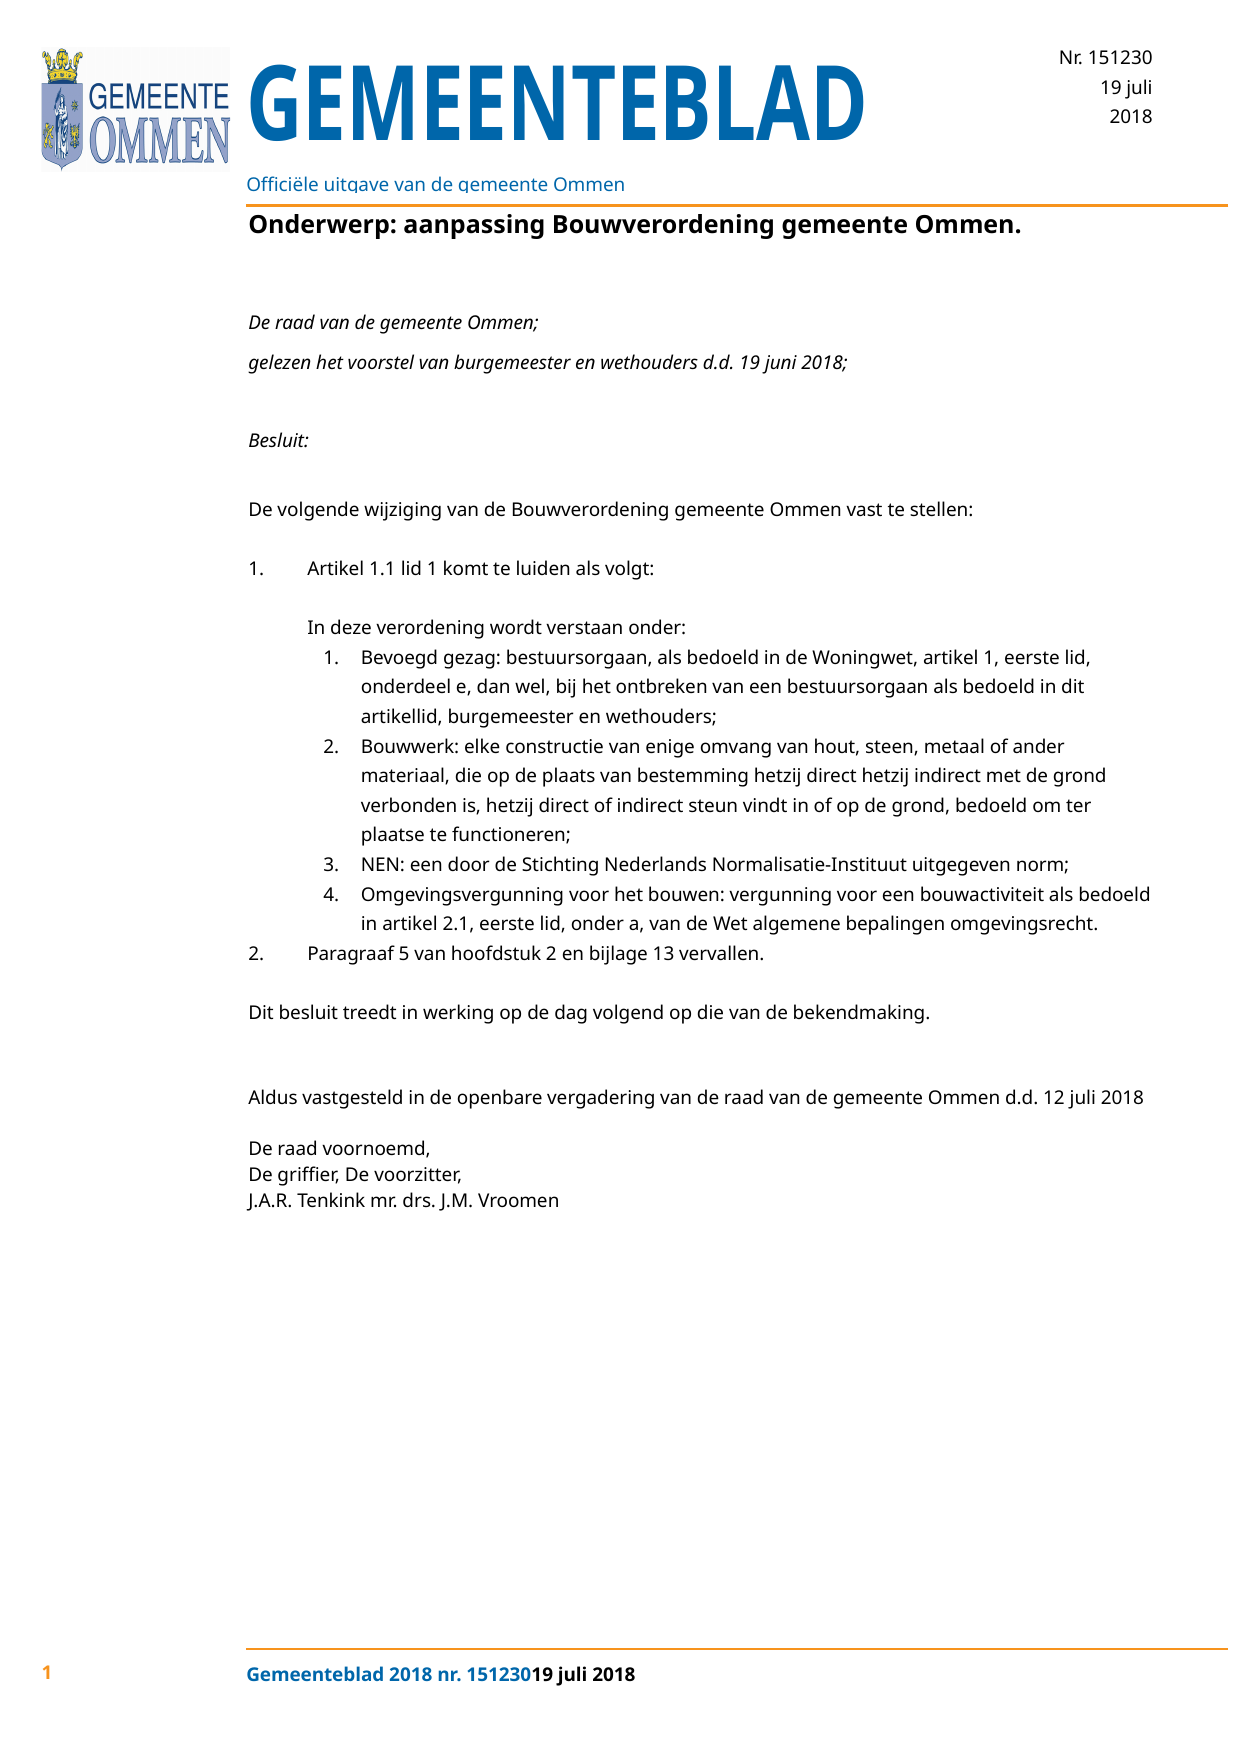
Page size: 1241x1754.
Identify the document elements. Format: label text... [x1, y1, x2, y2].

list Bouwwerk: elke constructie van enige omvang van hout, steen, metaal of ander materiaal, die op de plaats van bestemming hetzij direct hetzij indirect met de grond verbonden is, hetzij direct of indirect steun vindt in of op de grond, bedoeld om ter plaatse te functioneren; [323, 733, 1152, 847]
text Dit besluit treedt in werking op de dag volgend op die van de bekendmaking. [248, 999, 1152, 1025]
text Aldus vastgesteld in de openbare vergadering van de raad van de gemeente Ommen d.d. 12 juli 2018 [248, 1084, 1152, 1110]
text De raad van de gemeente Ommen; [248, 309, 1152, 335]
text De volgende wijziging van de Bouwverordening gemeente Ommen vast te stellen: [248, 496, 1152, 522]
list Omgevingsvergunning voor het bouwen: vergunning voor een bouwactiviteit als bedoeld in artikel 2.1, eerste lid, onder a, van de Wet algemene bepalingen omgevingsrecht. [323, 881, 1152, 936]
picture [41, 47, 231, 172]
text De raad voornoemd, [248, 1136, 1152, 1161]
list NEN: een door de Stichting Nederlands Normalisatie-Instituut uitgegeven norm; [323, 851, 1152, 877]
text Besluit: [248, 427, 1152, 453]
list Artikel 1.1 lid 1 komt te luiden als volgt: [248, 555, 1152, 581]
text Onderwerp: aanpassing Bouwverordening gemeente Ommen. [248, 207, 1152, 241]
list Paragraaf 5 van hoofdstuk 2 en bijlage 13 vervallen. [248, 940, 1152, 966]
text De griffier, De voorzitter, [248, 1161, 1152, 1187]
text gelezen het voorstel van burgemeester en wethouders d.d. 19 juni 2018; [248, 349, 1152, 374]
list Bevoegd gezag: bestuursorgaan, als bedoeld in de Woningwet, artikel 1, eerste lid, onderdeel e, dan wel, bij het ontbreken van een bestuursorgaan als bedoeld in dit artikellid, burgemeester en wethouders; [323, 644, 1152, 729]
text J.A.R. Tenkink mr. drs. J.M. Vroomen [248, 1187, 1152, 1213]
list In deze verordening wordt verstaan onder: [248, 614, 1152, 640]
